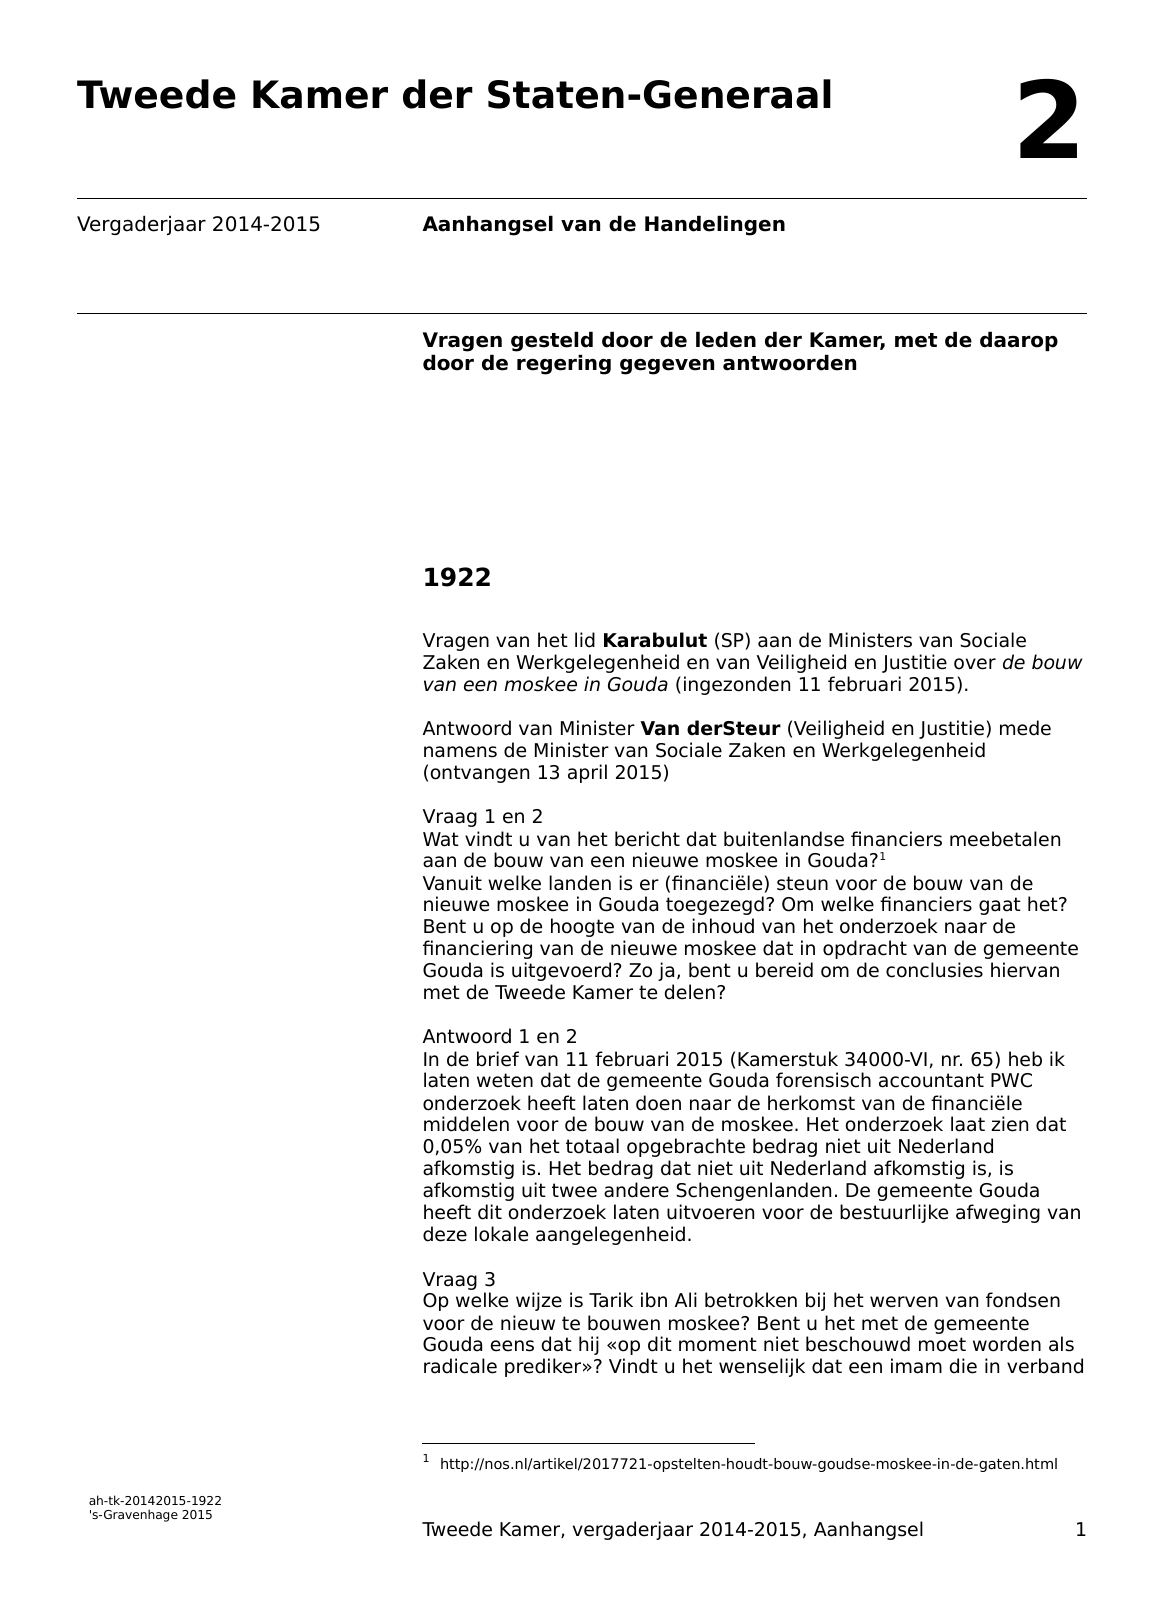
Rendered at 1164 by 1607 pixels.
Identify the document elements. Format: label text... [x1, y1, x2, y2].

text Antwoord 1 en 2 [422, 1026, 1087, 1048]
text Antwoord van Minister Van derSteur (Veiligheid en Justitie) mede namens de Minister van Sociale Zaken en Werkgelegenheid (ontvangen 13 april 2015) [422, 718, 1087, 784]
text http://nos.nl/artikel/2017721-opstelten-houdt-bouw-goudse-moskee-in-de-gaten.html [422, 1452, 1087, 1474]
table_cell Vergaderjaar 2014-2015 [77, 199, 422, 313]
text Vraag 1 en 2 [422, 806, 1087, 828]
table_cell Aanhangsel van de Handelingen [422, 199, 1087, 313]
table_cell [77, 314, 422, 375]
table_header 2 [886, 59, 1087, 198]
text 's-Gravenhage 2015 [88, 1508, 323, 1522]
text Vragen van het lid Karabulut (SP) aan de Ministers van Sociale Zaken en Werkgelegenheid en van Veiligheid en Justitie over de bouw van een moskee in Gouda (ingezonden 11 februari 2015). [422, 630, 1087, 696]
text 1922 [422, 563, 1087, 592]
text In de brief van 11 februari 2015 (Kamerstuk 34000-VI, nr. 65) heb ik laten weten dat de gemeente Gouda forensisch accountant PWC onderzoek heeft laten doen naar de herkomst van de financiële middelen voor de bouw van de moskee. Het onderzoek laat zien dat 0,05% van het totaal opgebrachte bedrag niet uit Nederland afkomstig is. Het bedrag dat niet uit Nederland afkomstig is, is afkomstig uit twee andere Schengenlanden. De gemeente Gouda heeft dit onderzoek laten uitvoeren voor de bestuurlijke afweging van deze lokale aangelegenheid. [422, 1048, 1087, 1246]
table_cell Vragen gesteld door de leden der Kamer, met de daarop door de regering gegeven antwoorden [422, 314, 1087, 375]
text Vraag 3 [422, 1268, 1087, 1290]
text Vanuit welke landen is er (financiële) steun voor de bouw van de nieuwe moskee in Gouda toegezegd? Om welke financiers gaat het? Bent u op de hoogte van de inhoud van het onderzoek naar de financiering van de nieuwe moskee dat in opdracht van de gemeente Gouda is uitgevoerd? Zo ja, bent u bereid om de conclusies hiervan met de Tweede Kamer te delen? [422, 872, 1087, 1004]
text ah-tk-20142015-1922 [88, 1494, 323, 1508]
text Op welke wijze is Tarik ibn Ali betrokken bij het werven van fondsen voor de nieuw te bouwen moskee? Bent u het met de gemeente Gouda eens dat hij «op dit moment niet beschouwd moet worden als radicale prediker»? Vindt u het wenselijk dat een imam die in verband [422, 1290, 1087, 1378]
text Wat vindt u van het bericht dat buitenlandse financiers meebetalen aan de bouw van een nieuwe moskee in Gouda? [422, 828, 1087, 872]
table_header Tweede Kamer der Staten-Generaal [77, 59, 886, 198]
